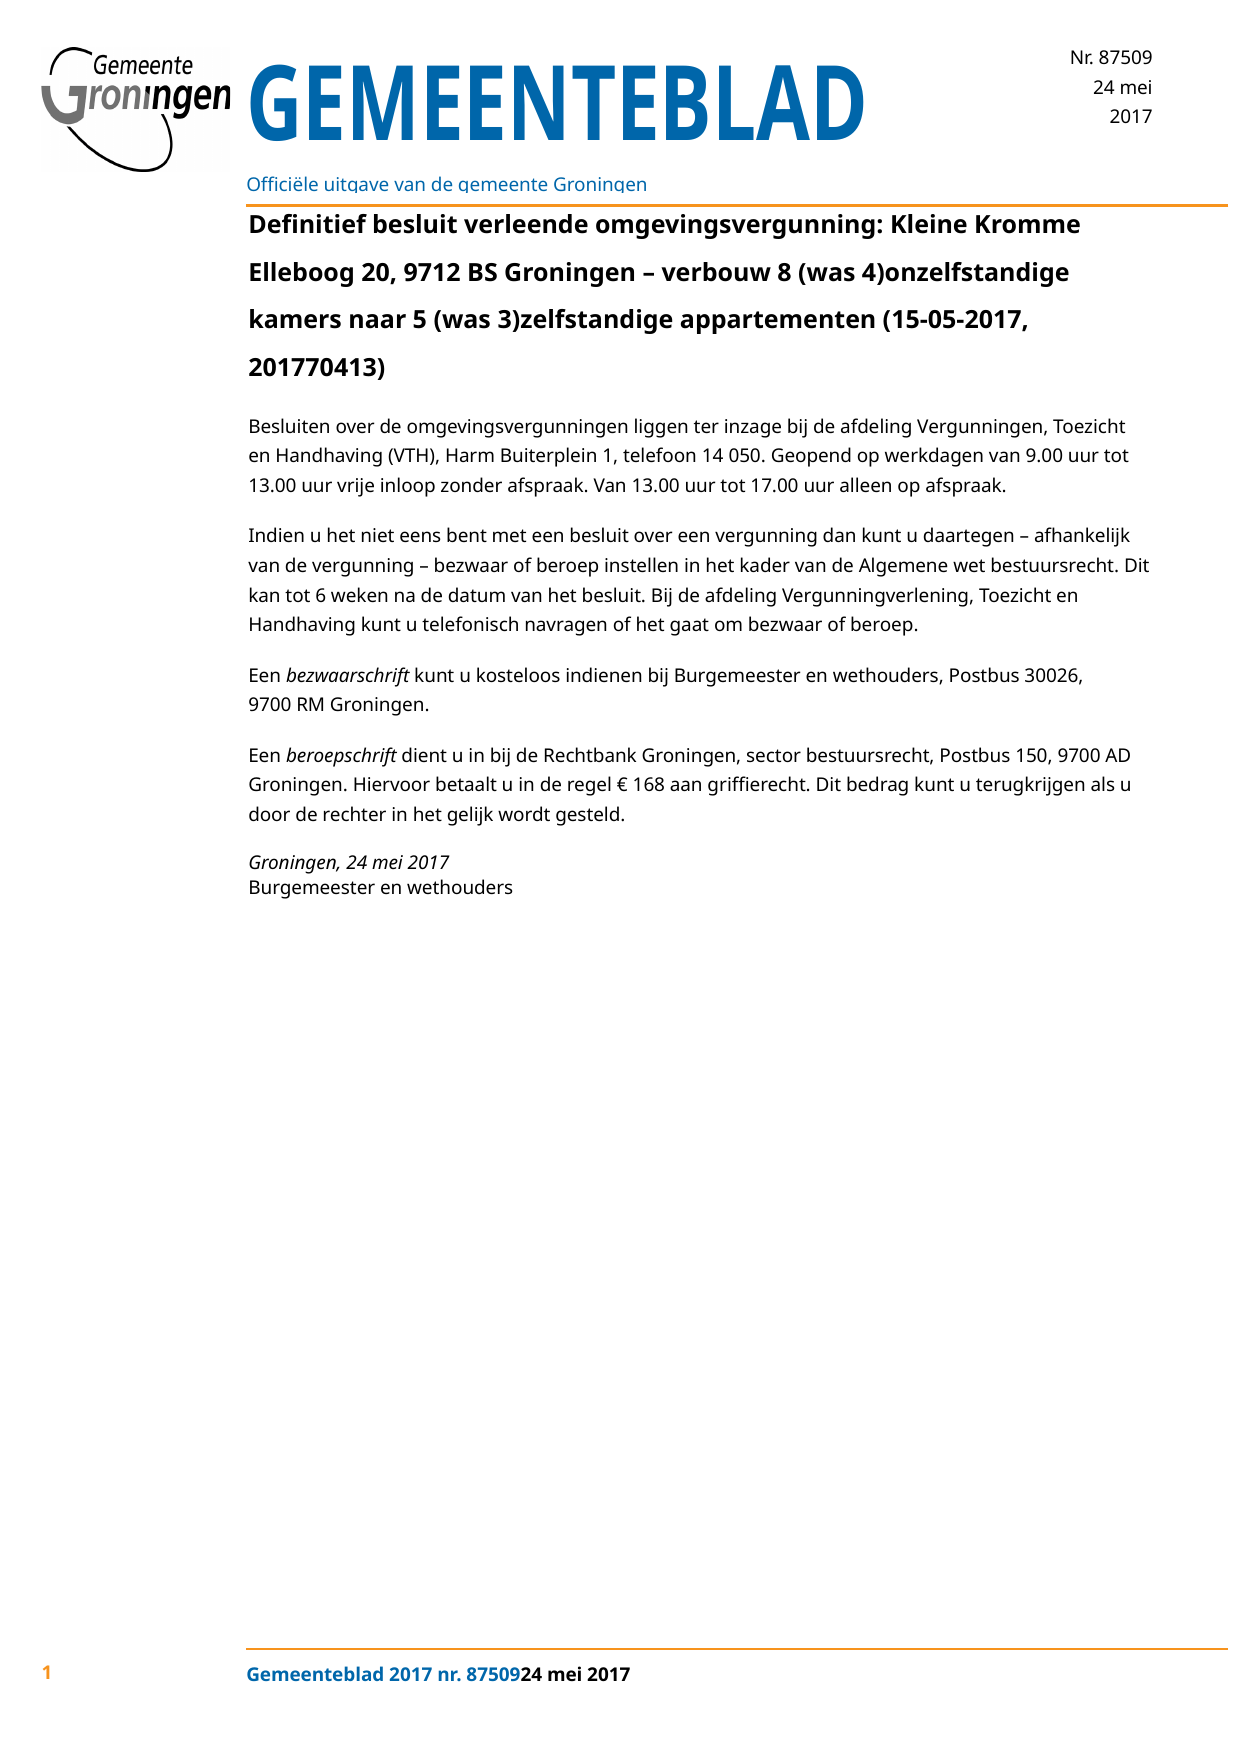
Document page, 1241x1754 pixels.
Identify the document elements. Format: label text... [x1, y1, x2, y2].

text Een bezwaarschrift kunt u kosteloos indienen bij Burgemeester en wethouders, Postbus 30026, 9700 RM Groningen. [248, 662, 1152, 717]
text Besluiten over de omgevingsvergunningen liggen ter inzage bij de afdeling Vergunningen, Toezicht en Handhaving (VTH), Harm Buiterplein 1, telefoon 14 050. Geopend op werkdagen van 9.00 uur tot 13.00 uur vrije inloop zonder afspraak. Van 13.00 uur tot 17.00 uur alleen op afspraak. [248, 413, 1152, 498]
text Burgemeester en wethouders [248, 874, 1152, 900]
picture [41, 47, 231, 172]
text Een beroepschrift dient u in bij de Rechtbank Groningen, sector bestuursrecht, Postbus 150, 9700 AD Groningen. Hiervoor betaalt u in de regel € 168 aan griffierecht. Dit bedrag kunt u terugkrijgen als u door de rechter in het gelijk wordt gesteld. [248, 742, 1152, 827]
text Groningen, 24 mei 2017 [248, 849, 1152, 874]
text Definitief besluit verleende omgevingsvergunning: Kleine Kromme Elleboog 20, 9712 BS Groningen – verbouw 8 (was 4)onzelfstandige kamers naar 5 (was 3)zelfstandige appartementen (15-05-2017, 201770413) [248, 207, 1152, 384]
text Indien u het niet eens bent met een besluit over een vergunning dan kunt u daartegen – afhankelijk van de vergunning – bezwaar of beroep instellen in het kader van de Algemene wet bestuursrecht. Dit kan tot 6 weken na de datum van het besluit. Bij de afdeling Vergunningverlening, Toezicht en Handhaving kunt u telefonisch navragen of het gaat om bezwaar of beroep. [248, 523, 1152, 637]
